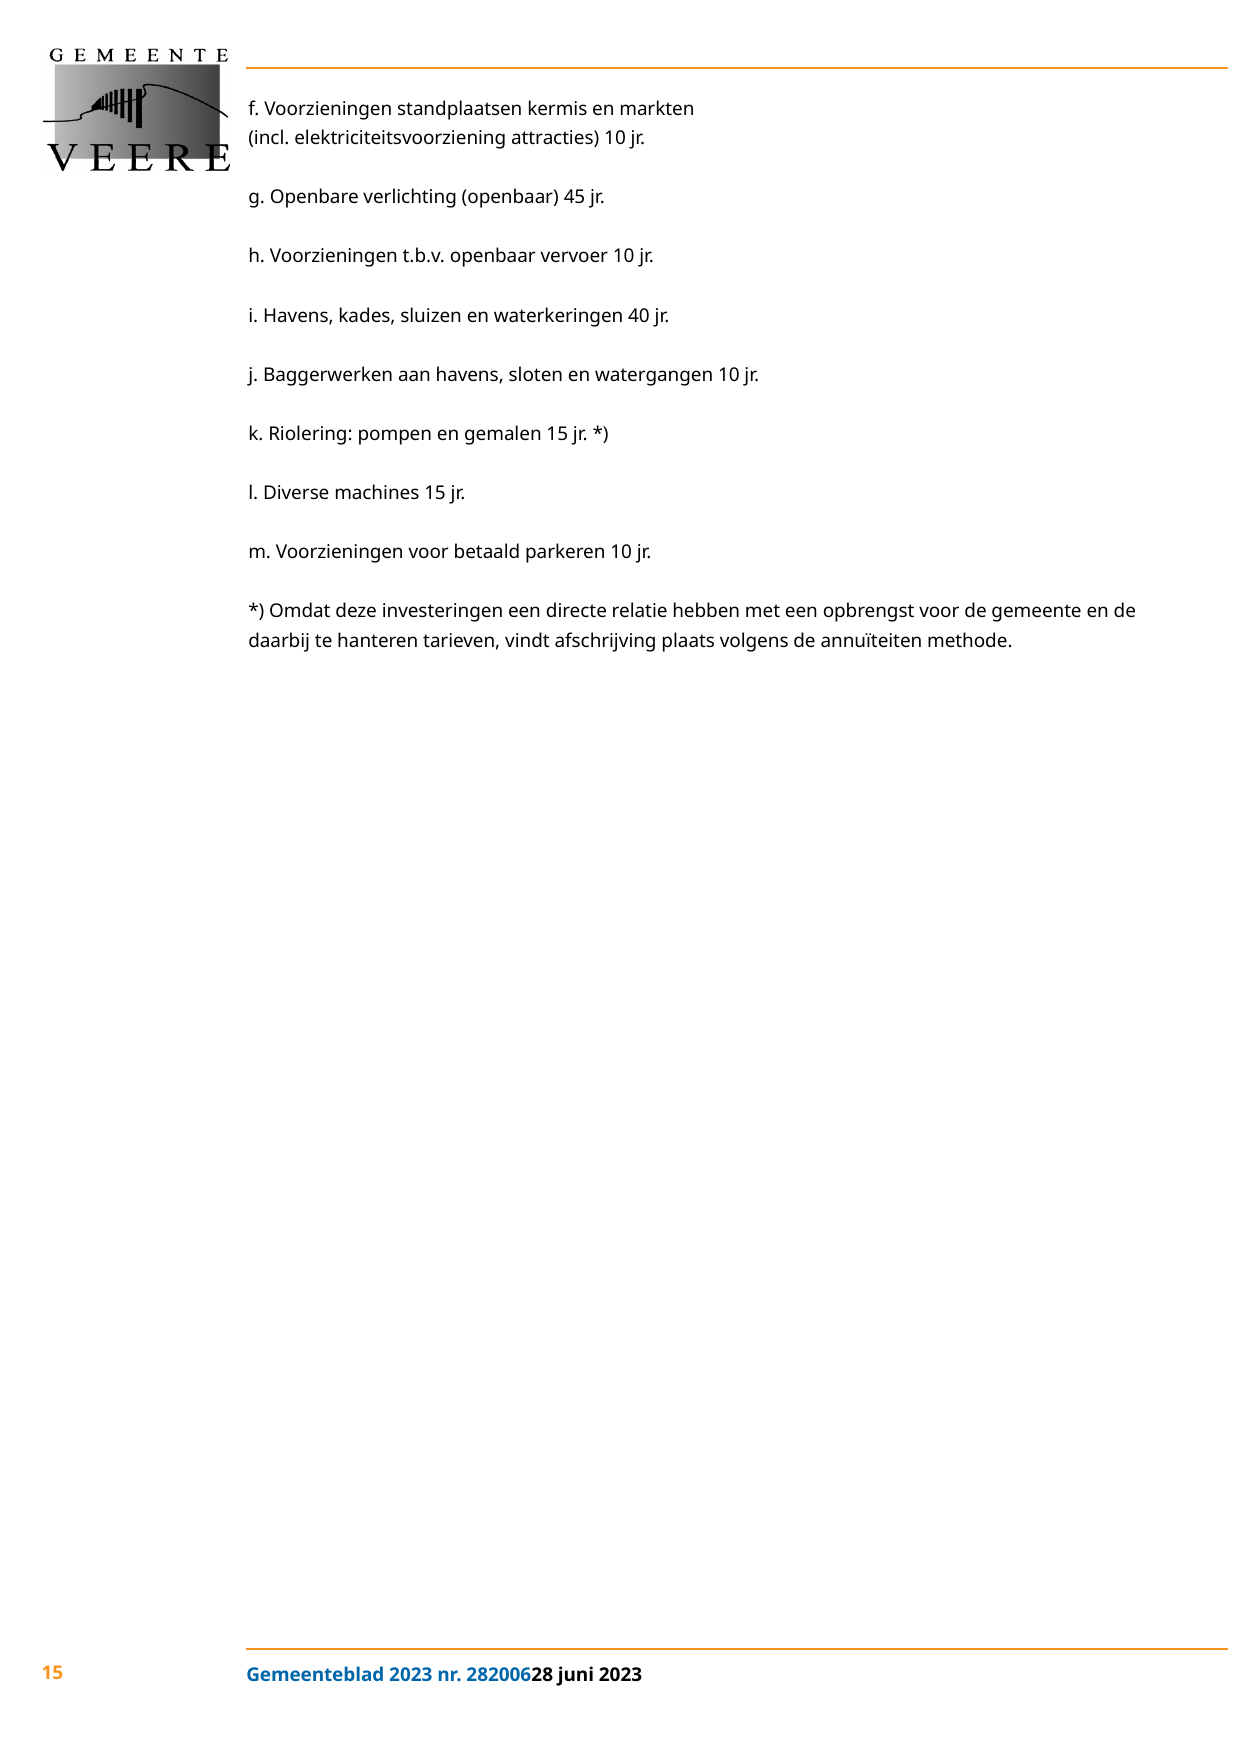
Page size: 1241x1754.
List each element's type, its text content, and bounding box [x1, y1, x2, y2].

text j. Baggerwerken aan havens, sloten en watergangen 10 jr. [248, 361, 1152, 387]
picture [41, 47, 231, 172]
text k. Riolering: pompen en gemalen 15 jr. *) [248, 420, 1152, 446]
text l. Diverse machines 15 jr. [248, 479, 1152, 505]
text (incl. elektriciteitsvoorziening attracties) 10 jr. [248, 124, 1152, 150]
text m. Voorzieningen voor betaald parkeren 10 jr. [248, 538, 1152, 564]
text *) Omdat deze investeringen een directe relatie hebben met een opbrengst voor de gemeente en de daarbij te hanteren tarieven, vindt afschrijving plaats volgens de annuïteiten methode. [248, 598, 1152, 653]
text g. Openbare verlichting (openbaar) 45 jr. [248, 183, 1152, 209]
text f. Voorzieningen standplaatsen kermis en markten [248, 95, 1152, 121]
text i. Havens, kades, sluizen en waterkeringen 40 jr. [248, 302, 1152, 328]
text h. Voorzieningen t.b.v. openbaar vervoer 10 jr. [248, 243, 1152, 268]
